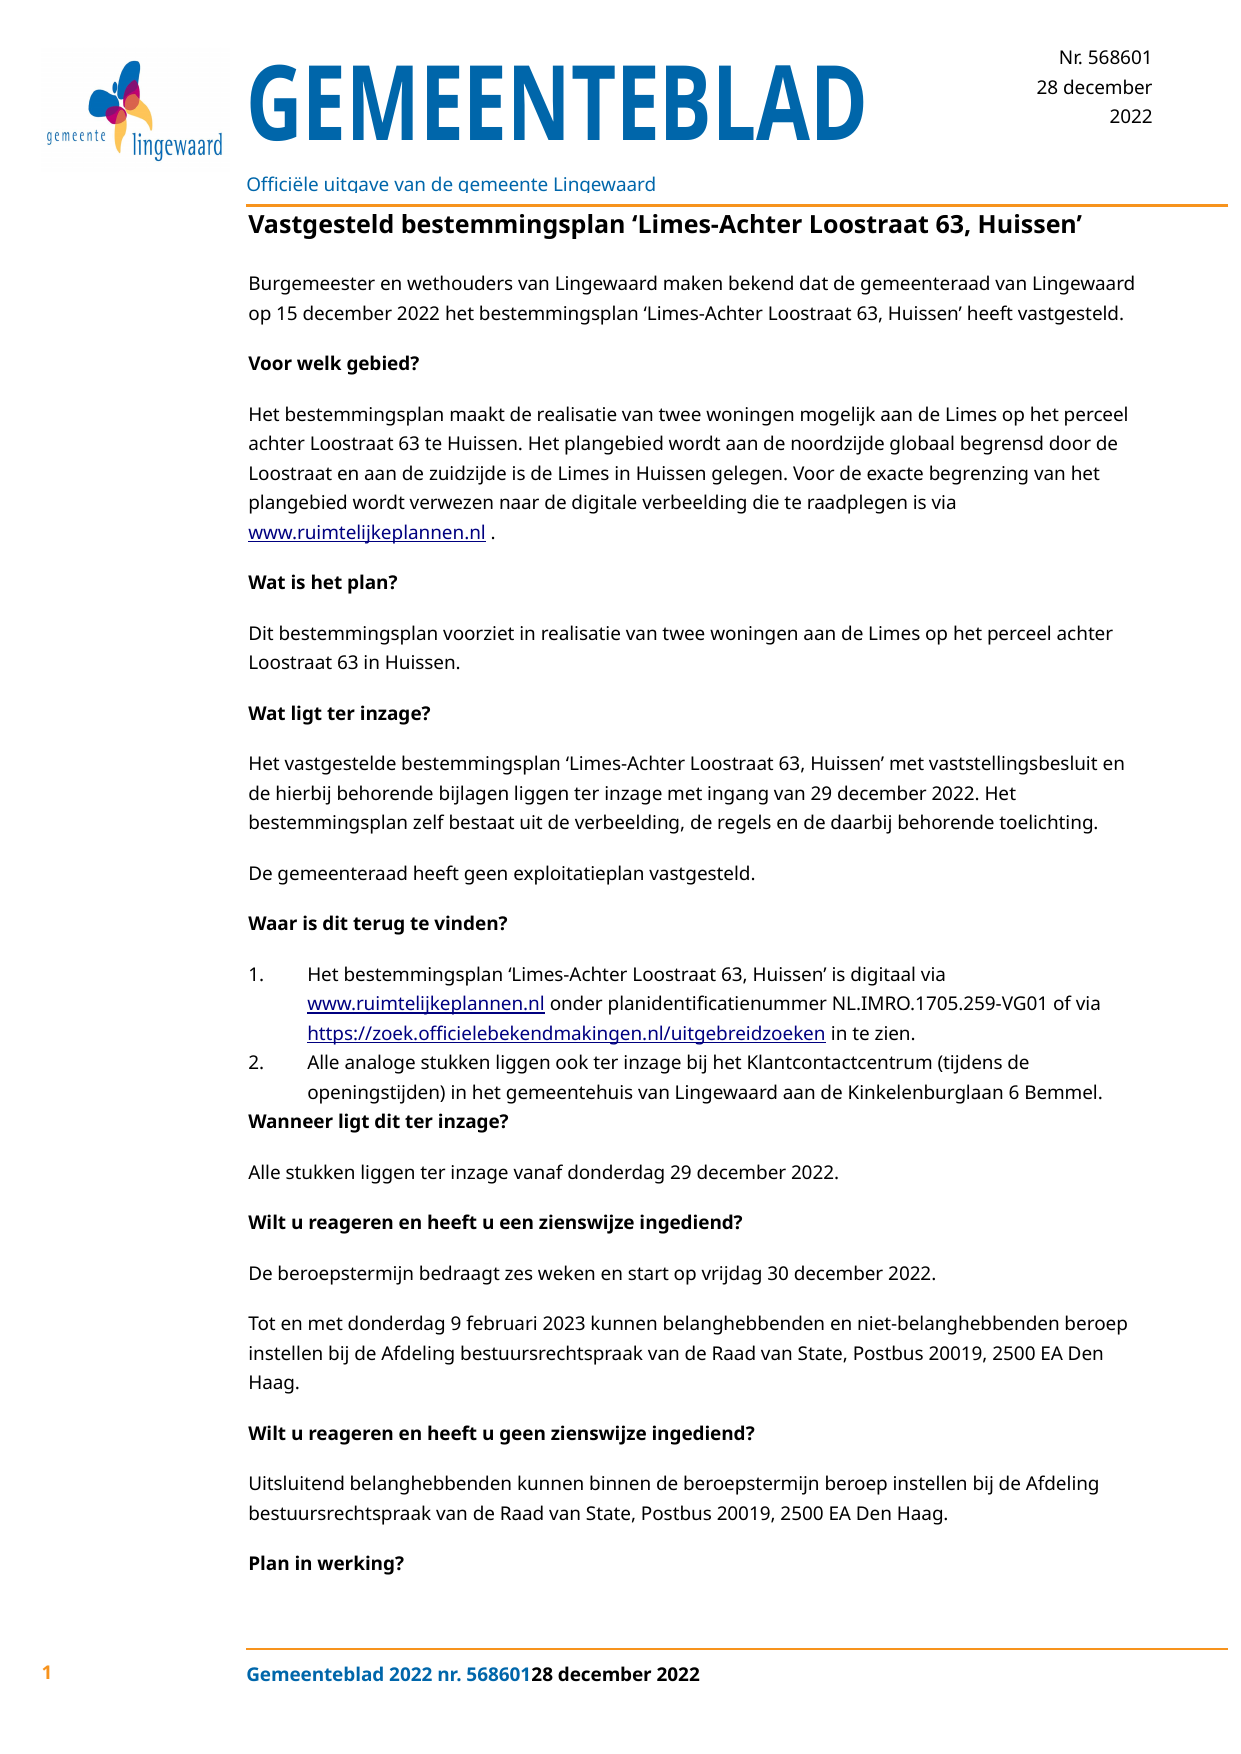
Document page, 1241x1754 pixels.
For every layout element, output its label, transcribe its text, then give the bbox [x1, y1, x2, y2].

text Wilt u reageren en heeft u geen zienswijze ingediend? [248, 1420, 1152, 1446]
text Wilt u reageren en heeft u een zienswijze ingediend? [248, 1209, 1152, 1235]
picture [41, 47, 231, 172]
text Uitsluitend belanghebbenden kunnen binnen de beroepstermijn beroep instellen bij de Afdeling bestuursrechtspraak van de Raad van State, Postbus 20019, 2500 EA Den Haag. [248, 1470, 1152, 1526]
text Dit bestemmingsplan voorziet in realisatie van twee woningen aan de Limes op het perceel achter Loostraat 63 in Huissen. [248, 620, 1152, 675]
text Wat ligt ter inzage? [248, 700, 1152, 726]
text Voor welk gebied? [248, 350, 1152, 376]
list Alle analoge stukken liggen ook ter inzage bij het Klantcontactcentrum (tijdens de openingstijden) in het gemeentehuis van Lingewaard aan de Kinkelenburglaan 6 Bemmel. [248, 1049, 1152, 1105]
text Alle stukken liggen ter inzage vanaf donderdag 29 december 2022. [248, 1159, 1152, 1185]
text Waar is dit terug te vinden? [248, 910, 1152, 936]
text De gemeenteraad heeft geen exploitatieplan vastgesteld. [248, 860, 1152, 886]
text Het bestemmingsplan maakt de realisatie van twee woningen mogelijk aan de Limes op het perceel achter Loostraat 63 te Huissen. Het plangebied wordt aan de noordzijde globaal begrensd door de Loostraat en aan de zuidzijde is de Limes in Huissen gelegen. Voor de exacte begrenzing van het plangebied wordt verwezen naar de digitale verbeelding die te raadplegen is via www.ruimtelijkeplannen.nl . [248, 401, 1152, 545]
text Wanneer ligt dit ter inzage? [248, 1109, 1152, 1134]
text Vastgesteld bestemmingsplan ‘Limes-Achter Loostraat 63, Huissen’ [248, 207, 1152, 241]
text Wat is het plan? [248, 569, 1152, 595]
text De beroepstermijn bedraagt zes weken en start op vrijdag 30 december 2022. [248, 1260, 1152, 1286]
text Burgemeester en wethouders van Lingewaard maken bekend dat de gemeenteraad van Lingewaard op 15 december 2022 het bestemmingsplan ‘Limes-Achter Loostraat 63, Huissen’ heeft vastgesteld. [248, 270, 1152, 326]
list Het bestemmingsplan ‘Limes-Achter Loostraat 63, Huissen’ is digitaal via www.ruimtelijkeplannen.nl onder planidentificatienummer NL.IMRO.1705.259-VG01 of via https://zoek.officielebekendmakingen.nl/uitgebreidzoeken in te zien. [248, 961, 1152, 1046]
text Plan in werking? [248, 1550, 1152, 1576]
text Het vastgestelde bestemmingsplan ‘Limes-Achter Loostraat 63, Huissen’ met vaststellingsbesluit en de hierbij behorende bijlagen liggen ter inzage met ingang van 29 december 2022. Het bestemmingsplan zelf bestaat uit de verbeelding, de regels en de daarbij behorende toelichting. [248, 750, 1152, 835]
text Tot en met donderdag 9 februari 2023 kunnen belanghebbenden en niet-belanghebbenden beroep instellen bij de Afdeling bestuursrechtspraak van de Raad van State, Postbus 20019, 2500 EA Den Haag. [248, 1310, 1152, 1395]
